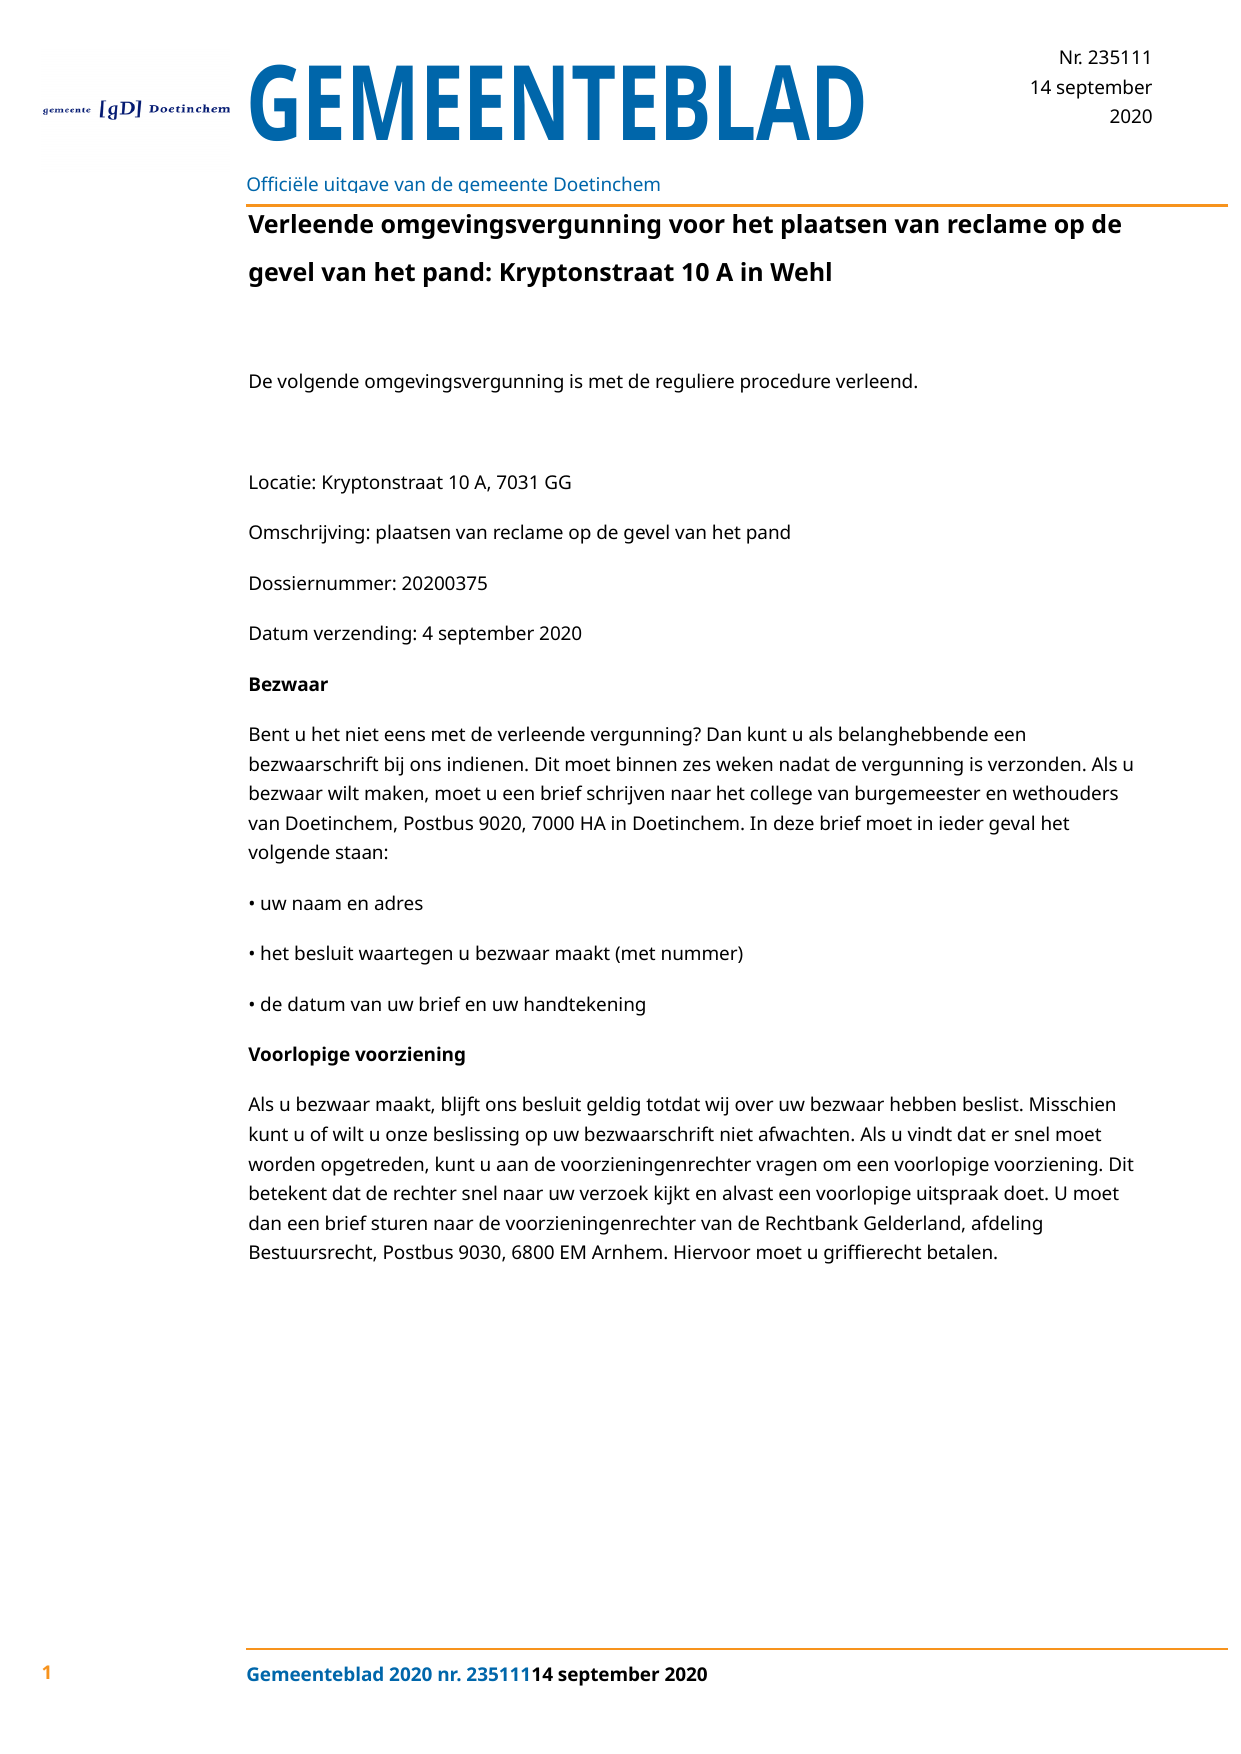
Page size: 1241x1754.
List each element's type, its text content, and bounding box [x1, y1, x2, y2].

text Locatie: Kryptonstraat 10 A, 7031 GG [248, 469, 1152, 495]
text De volgende omgevingsvergunning is met de reguliere procedure verleend. [248, 368, 1152, 394]
picture [41, 47, 231, 172]
text Datum verzending: 4 september 2020 [248, 620, 1152, 646]
text • het besluit waartegen u bezwaar maakt (met nummer) [248, 940, 1152, 966]
text Omschrijving: plaatsen van reclame op de gevel van het pand [248, 519, 1152, 545]
text • de datum van uw brief en uw handtekening [248, 991, 1152, 1017]
text Dossiernummer: 20200375 [248, 570, 1152, 596]
text Bent u het niet eens met de verleende vergunning? Dan kunt u als belanghebbende een bezwaarschrift bij ons indienen. Dit moet binnen zes weken nadat de vergunning is verzonden. Als u bezwaar wilt maken, moet u een brief schrijven naar het college van burgemeester en wethouders van Doetinchem, Postbus 9020, 7000 HA in Doetinchem. In deze brief moet in ieder geval het volgende staan: [248, 721, 1152, 865]
text Voorlopige voorziening [248, 1041, 1152, 1067]
text Verleende omgevingsvergunning voor het plaatsen van reclame op de gevel van het pand: Kryptonstraat 10 A in Wehl [248, 207, 1152, 288]
text Als u bezwaar maakt, blijft ons besluit geldig totdat wij over uw bezwaar hebben beslist. Misschien kunt u of wilt u onze beslissing op uw bezwaarschrift niet afwachten. Als u vindt dat er snel moet worden opgetreden, kunt u aan de voorzieningenrechter vragen om een voorlopige voorziening. Dit betekent dat de rechter snel naar uw verzoek kijkt en alvast een voorlopige uitspraak doet. U moet dan een brief sturen naar de voorzieningenrechter van de Rechtbank Gelderland, afdeling Bestuursrecht, Postbus 9030, 6800 EM Arnhem. Hiervoor moet u griffierecht betalen. [248, 1092, 1152, 1265]
text Bezwaar [248, 671, 1152, 697]
text • uw naam en adres [248, 890, 1152, 916]
